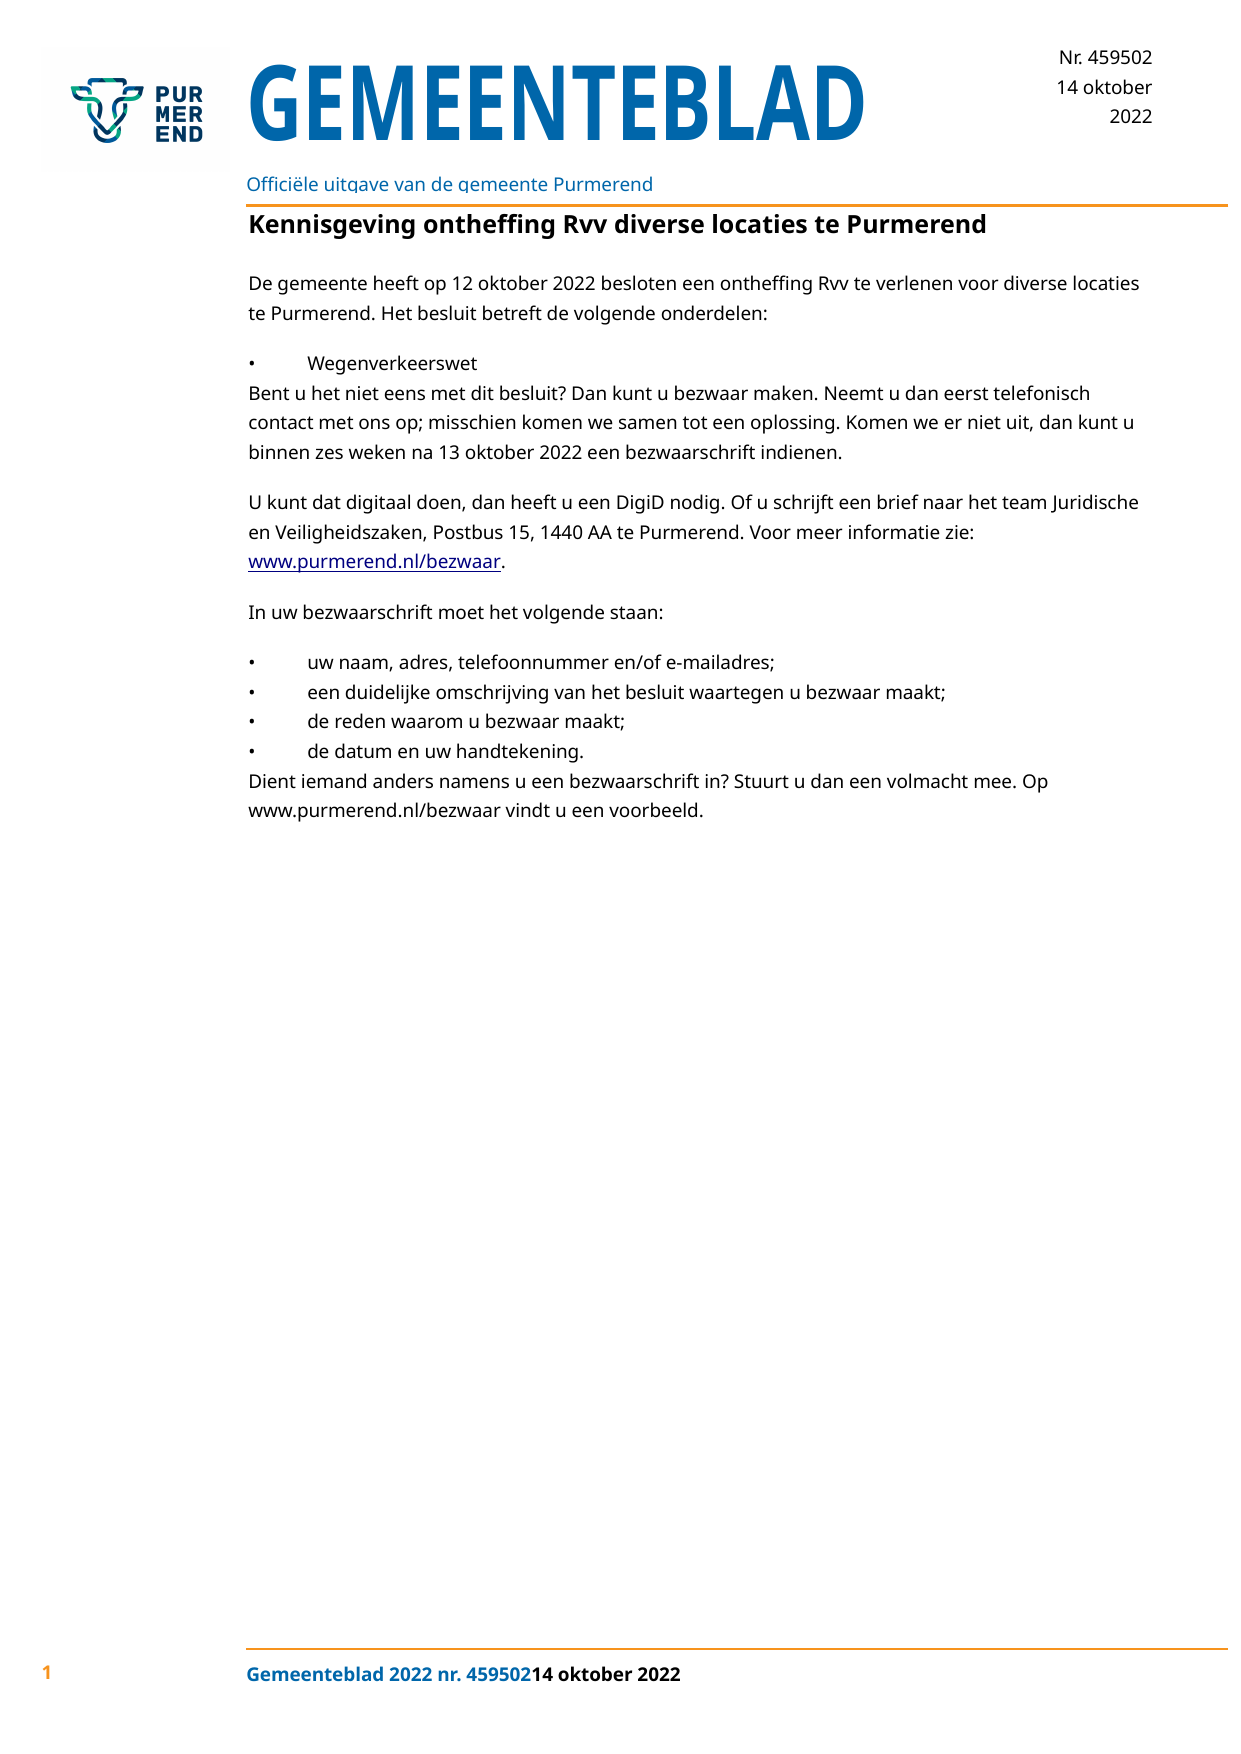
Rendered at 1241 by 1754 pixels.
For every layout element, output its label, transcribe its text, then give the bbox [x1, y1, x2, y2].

text Dient iemand anders namens u een bezwaarschrift in? Stuurt u dan een volmacht mee. Op www.purmerend.nl/bezwaar vindt u een voorbeeld. [248, 768, 1152, 823]
list de datum en uw handtekening. [248, 738, 1152, 764]
list een duidelijke omschrijving van het besluit waartegen u bezwaar maakt; [248, 679, 1152, 705]
picture [41, 47, 231, 172]
text De gemeente heeft op 12 oktober 2022 besloten een ontheffing Rvv te verlenen voor diverse locaties te Purmerend. Het besluit betreft de volgende onderdelen: [248, 270, 1152, 326]
text Kennisgeving ontheffing Rvv diverse locaties te Purmerend [248, 207, 1152, 241]
text U kunt dat digitaal doen, dan heeft u een DigiD nodig. Of u schrijft een brief naar het team Juridische en Veiligheidszaken, Postbus 15, 1440 AA te Purmerend. Voor meer informatie zie: www.purmerend.nl/bezwaar. [248, 489, 1152, 574]
text Bent u het niet eens met dit besluit? Dan kunt u bezwaar maken. Neemt u dan eerst telefonisch contact met ons op; misschien komen we samen tot een oplossing. Komen we er niet uit, dan kunt u binnen zes weken na 13 oktober 2022 een bezwaarschrift indienen. [248, 380, 1152, 465]
list Wegenverkeerswet [248, 350, 1152, 376]
list uw naam, adres, telefoonnummer en/of e-mailadres; [248, 649, 1152, 675]
list de reden waarom u bezwaar maakt; [248, 709, 1152, 734]
text In uw bezwaarschrift moet het volgende staan: [248, 599, 1152, 625]
